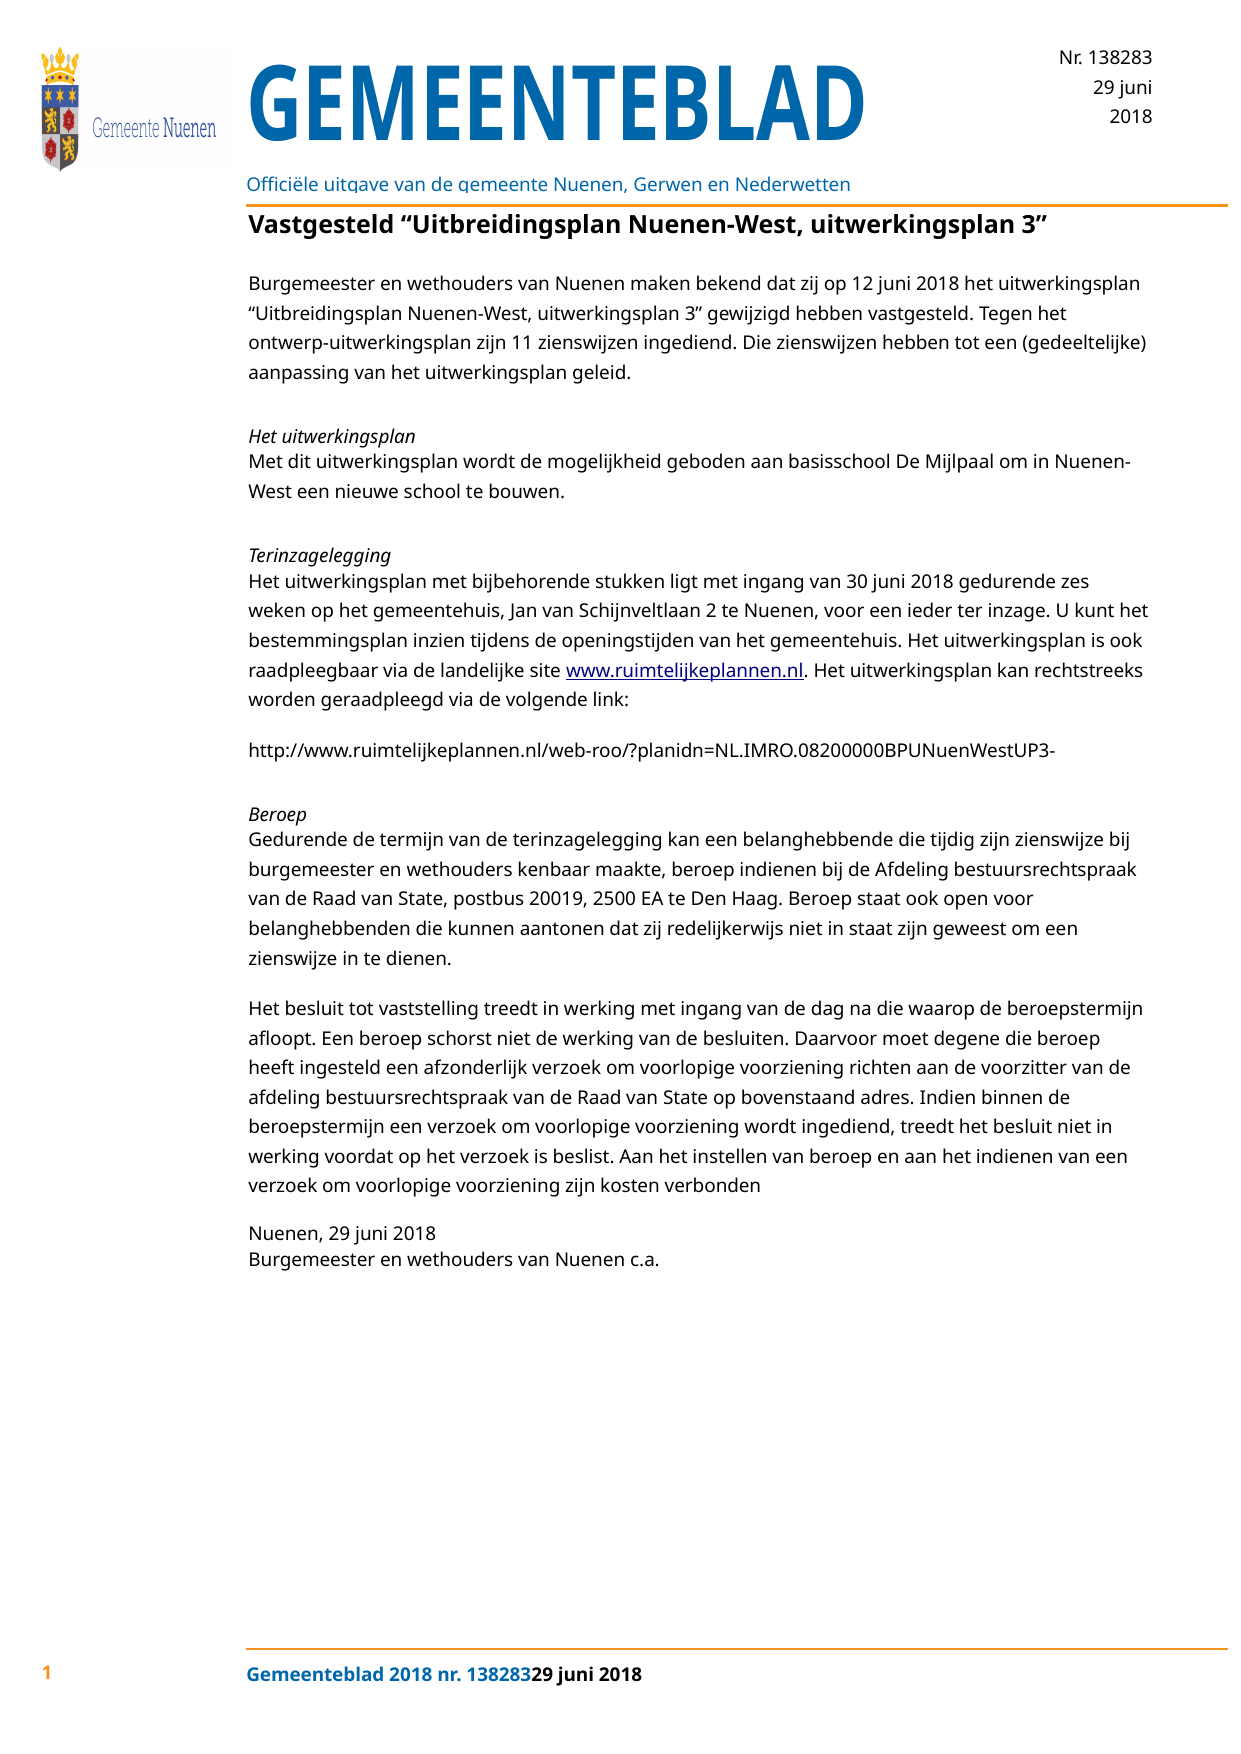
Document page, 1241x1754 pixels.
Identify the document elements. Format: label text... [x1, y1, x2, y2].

text Nuenen, 29 juni 2018 [248, 1221, 1152, 1246]
text Het uitwerkingsplan [248, 423, 1152, 449]
text http://www.ruimtelijkeplannen.nl/web-roo/?planidn=NL.IMRO.08200000BPUNuenWestUP3- [248, 737, 1152, 762]
picture [41, 47, 231, 172]
text Burgemeester en wethouders van Nuenen c.a. [248, 1246, 1152, 1272]
text Vastgesteld “Uitbreidingsplan Nuenen-West, uitwerkingsplan 3” [248, 207, 1152, 241]
text Met dit uitwerkingsplan wordt de mogelijkheid geboden aan basisschool De Mijlpaal om in Nuenen-West een nieuwe school te bouwen. [248, 449, 1152, 504]
text Gedurende de termijn van de terinzagelegging kan een belanghebbende die tijdig zijn zienswijze bij burgemeester en wethouders kenbaar maakte, beroep indienen bij de Afdeling bestuursrechtspraak van de Raad van State, postbus 20019, 2500 EA te Den Haag. Beroep staat ook open voor belanghebbenden die kunnen aantonen dat zij redelijkerwijs niet in staat zijn geweest om een zienswijze in te dienen. [248, 826, 1152, 971]
text Het uitwerkingsplan met bijbehorende stukken ligt met ingang van 30 juni 2018 gedurende zes weken op het gemeentehuis, Jan van Schijnveltlaan 2 te Nuenen, voor een ieder ter inzage. U kunt het bestemmingsplan inzien tijdens de openingstijden van het gemeentehuis. Het uitwerkingsplan is ook raadpleegbaar via de landelijke site www.ruimtelijkeplannen.nl. Het uitwerkingsplan kan rechtstreeks worden geraadpleegd via de volgende link: [248, 568, 1152, 712]
text Het besluit tot vaststelling treedt in werking met ingang van de dag na die waarop de beroepstermijn afloopt. Een beroep schorst niet de werking van de besluiten. Daarvoor moet degene die beroep heeft ingesteld een afzonderlijk verzoek om voorlopige voorziening richten aan de voorzitter van de afdeling bestuursrechtspraak van de Raad van State op bovenstaand adres. Indien binnen de beroepstermijn een verzoek om voorlopige voorziening wordt ingediend, treedt het besluit niet in werking voordat op het verzoek is beslist. Aan het instellen van beroep en aan het indienen van een verzoek om voorlopige voorziening zijn kosten verbonden [248, 995, 1152, 1198]
text Terinzagelegging [248, 542, 1152, 568]
text Beroep [248, 801, 1152, 826]
text Burgemeester en wethouders van Nuenen maken bekend dat zij op 12 juni 2018 het uitwerkingsplan “Uitbreidingsplan Nuenen-West, uitwerkingsplan 3” gewijzigd hebben vastgesteld. Tegen het ontwerp-uitwerkingsplan zijn 11 zienswijzen ingediend. Die zienswijzen hebben tot een (gedeeltelijke) aanpassing van het uitwerkingsplan geleid. [248, 270, 1152, 385]
